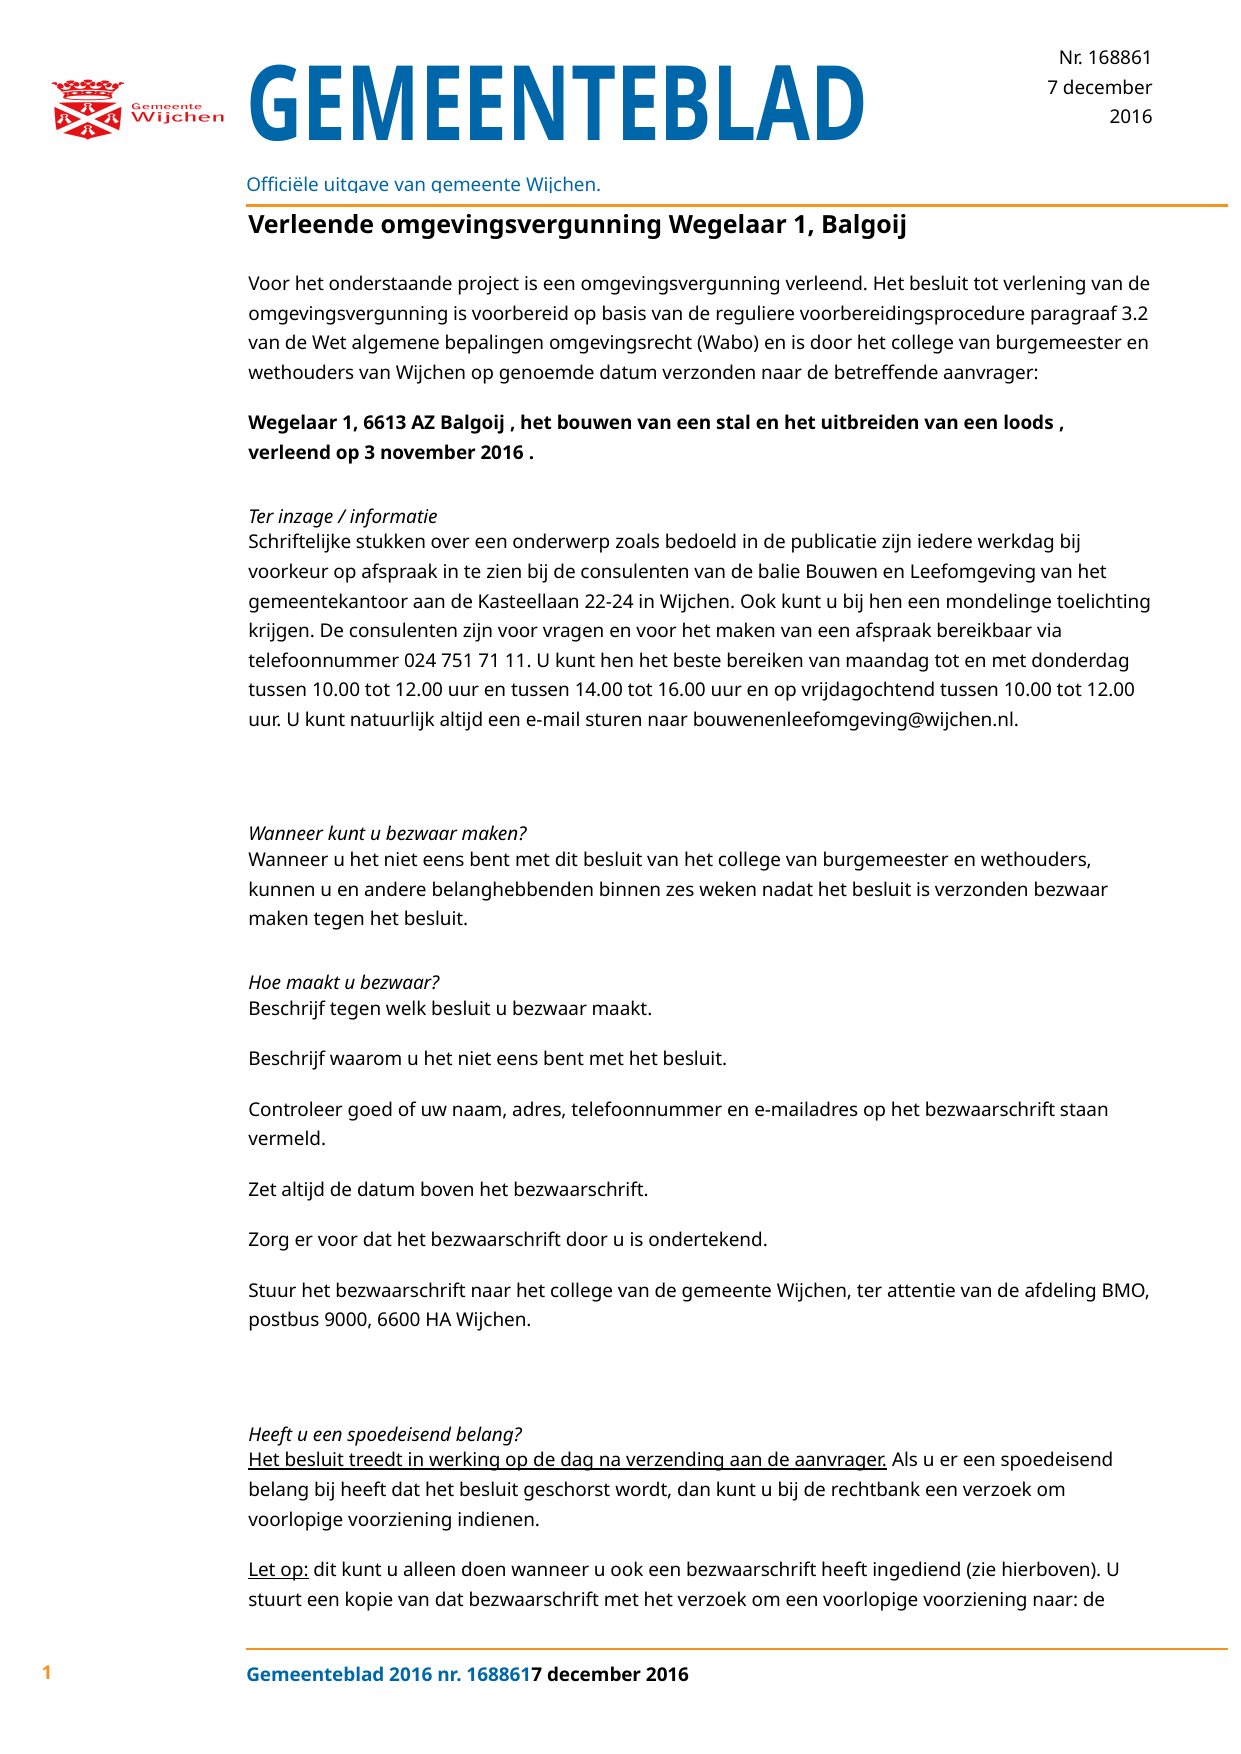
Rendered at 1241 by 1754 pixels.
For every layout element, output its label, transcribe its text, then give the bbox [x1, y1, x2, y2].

text Controleer goed of uw naam, adres, telefoonnummer en e-mailadres op het bezwaarschrift staan vermeld. [248, 1096, 1152, 1151]
text Het besluit treedt in werking op de dag na verzending aan de aanvrager. Als u er een spoedeisend belang bij heeft dat het besluit geschorst wordt, dan kunt u bij de rechtbank een verzoek om voorlopige voorziening indienen. [248, 1447, 1152, 1531]
text Beschrijf waarom u het niet eens bent met het besluit. [248, 1046, 1152, 1071]
text Voor het onderstaande project is een omgevingsvergunning verleend. Het besluit tot verlening van de omgevingsvergunning is voorbereid op basis van de reguliere voorbereidingsprocedure paragraaf 3.2 van de Wet algemene bepalingen omgevingsrecht (Wabo) en is door het college van burgemeester en wethouders van Wijchen op genoemde datum verzonden naar de betreffende aanvrager: [248, 270, 1152, 385]
text Let op: dit kunt u alleen doen wanneer u ook een bezwaarschrift heeft ingediend (zie hierboven). U stuurt een kopie van dat bezwaarschrift met het verzoek om een voorlopige voorziening naar: de [248, 1556, 1152, 1611]
text Wanneer u het niet eens bent met dit besluit van het college van burgemeester en wethouders, kunnen u en andere belanghebbenden binnen zes weken nadat het besluit is verzonden bezwaar maken tegen het besluit. [248, 846, 1152, 931]
text Ter inzage / informatie [248, 503, 1152, 529]
text Zorg er voor dat het bezwaarschrift door u is ondertekend. [248, 1226, 1152, 1252]
text Hoe maakt u bezwaar? [248, 969, 1152, 995]
text Beschrijf tegen welk besluit u bezwaar maakt. [248, 995, 1152, 1021]
text Wegelaar 1, 6613 AZ Balgoij , het bouwen van een stal en het uitbreiden van een loods , verleend op 3 november 2016 . [248, 409, 1152, 465]
text Verleende omgevingsvergunning Wegelaar 1, Balgoij [248, 207, 1152, 241]
text Stuur het bezwaarschrift naar het college van de gemeente Wijchen, ter attentie van de afdeling BMO, postbus 9000, 6600 HA Wijchen. [248, 1277, 1152, 1332]
text Wanneer kunt u bezwaar maken? [248, 821, 1152, 846]
text Schriftelijke stukken over een onderwerp zoals bedoeld in de publicatie zijn iedere werkdag bij voorkeur op afspraak in te zien bij de consulenten van de balie Bouwen en Leefomgeving van het gemeentekantoor aan de Kasteellaan 22-24 in Wijchen. Ook kunt u bij hen een mondelinge toelichting krijgen. De consulenten zijn voor vragen en voor het maken van een afspraak bereikbaar via telefoonnummer 024 751 71 11. U kunt hen het beste bereiken van maandag tot en met donderdag tussen 10.00 tot 12.00 uur en tussen 14.00 tot 16.00 uur en op vrijdagochtend tussen 10.00 tot 12.00 uur. U kunt natuurlijk altijd een e-mail sturen naar bouwenenleefomgeving@wijchen.nl. [248, 529, 1152, 732]
text Zet altijd de datum boven het bezwaarschrift. [248, 1176, 1152, 1202]
picture [41, 47, 231, 172]
text Heeft u een spoedeisend belang? [248, 1421, 1152, 1447]
